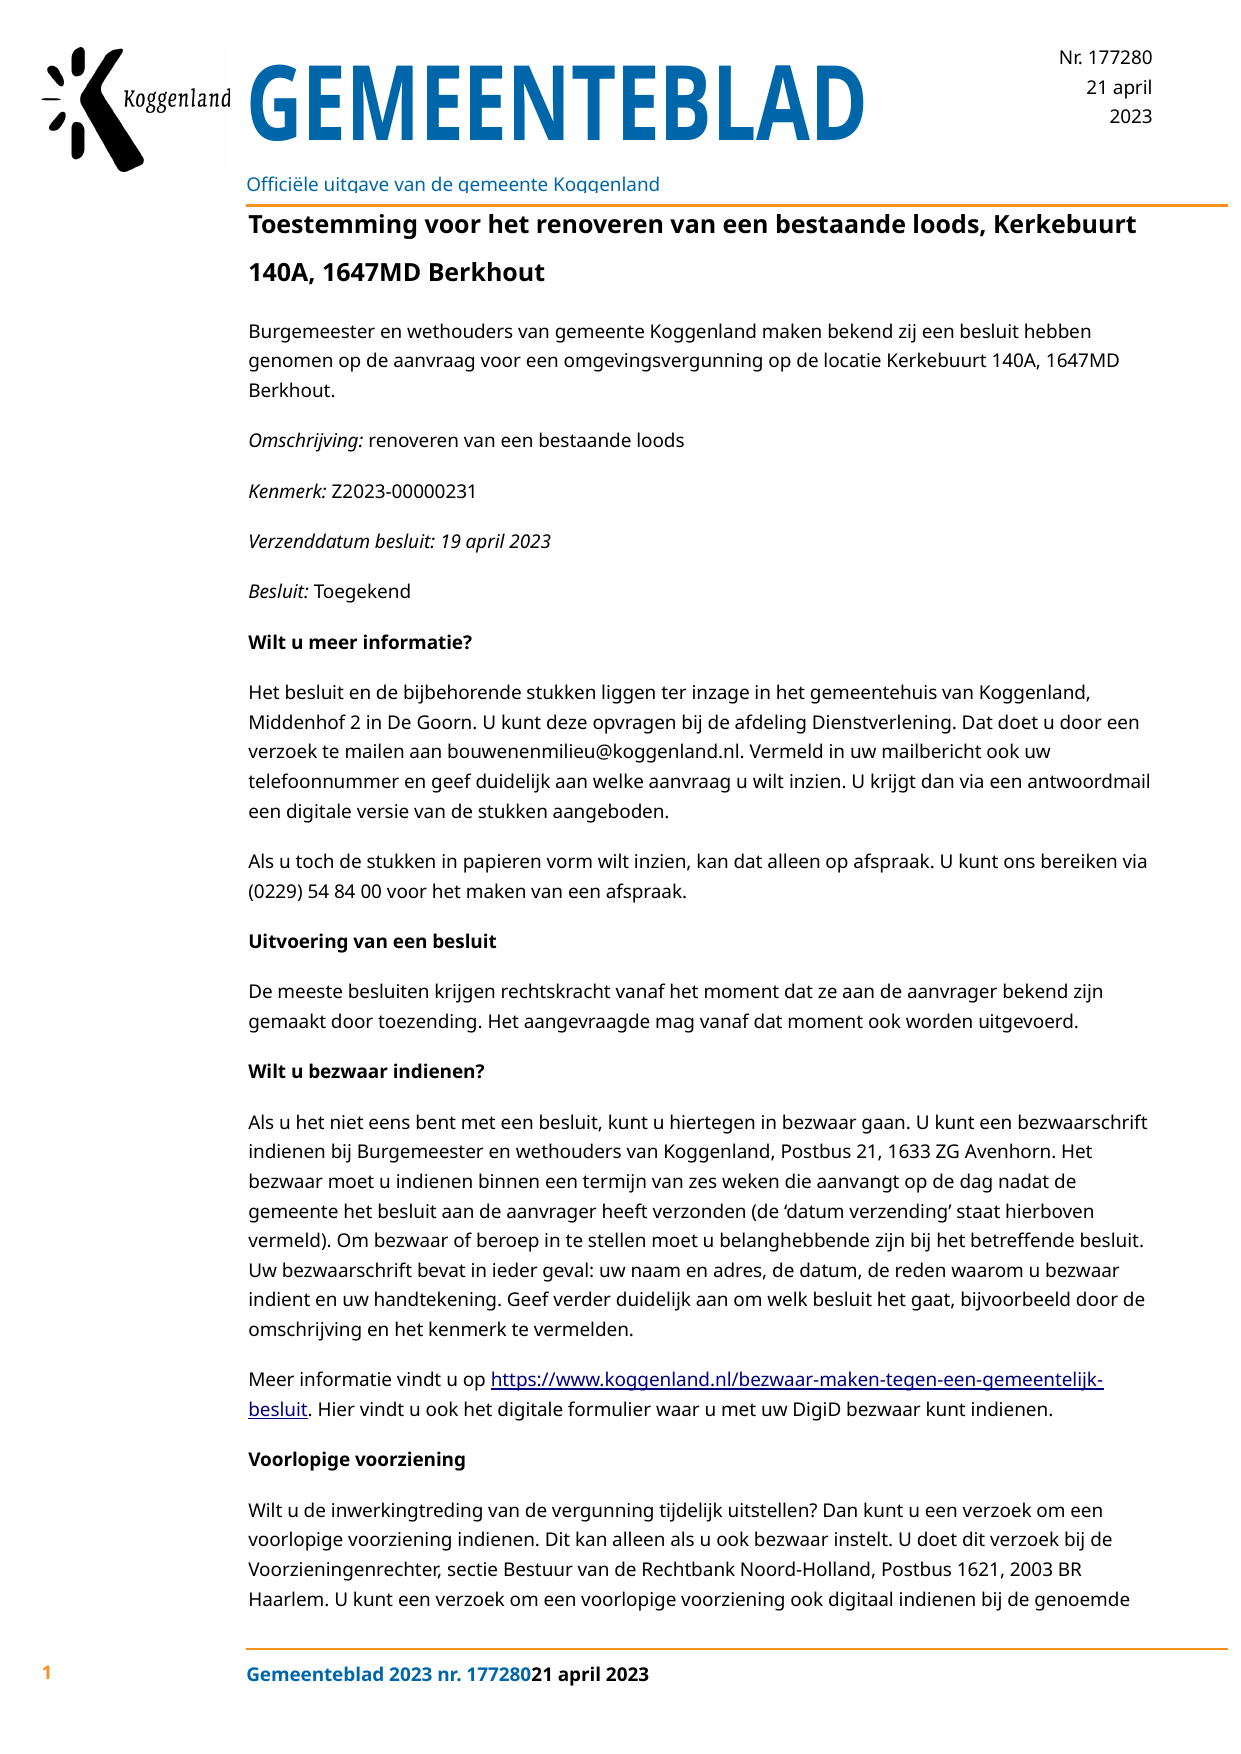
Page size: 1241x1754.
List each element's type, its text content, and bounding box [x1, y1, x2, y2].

text Omschrijving: renoveren van een bestaande loods [248, 427, 1152, 453]
text Het besluit en de bijbehorende stukken liggen ter inzage in het gemeentehuis van Koggenland, Middenhof 2 in De Goorn. U kunt deze opvragen bij de afdeling Dienstverlening. Dat doet u door een verzoek te mailen aan bouwenenmilieu@koggenland.nl. Vermeld in uw mailbericht ook uw telefoonnummer en geef duidelijk aan welke aanvraag u wilt inzien. U krijgt dan via een antwoordmail een digitale versie van de stukken aangeboden. [248, 679, 1152, 824]
text Wilt u bezwaar indienen? [248, 1059, 1152, 1084]
text Kenmerk: Z2023-00000231 [248, 478, 1152, 504]
text Meer informatie vindt u op https://www.koggenland.nl/bezwaar-maken-tegen-een-gemeentelijk-besluit. Hier vindt u ook het digitale formulier waar u met uw DigiD bezwaar kunt indienen. [248, 1367, 1152, 1422]
text Als u toch de stukken in papieren vorm wilt inzien, kan dat alleen op afspraak. U kunt ons bereiken via (0229) 54 84 00 voor het maken van een afspraak. [248, 848, 1152, 904]
picture [41, 47, 231, 172]
text Verzenddatum besluit: 19 april 2023 [248, 528, 1152, 554]
text Voorlopige voorziening [248, 1447, 1152, 1472]
text Wilt u meer informatie? [248, 629, 1152, 655]
text De meeste besluiten krijgen rechtskracht vanaf het moment dat ze aan de aanvrager bekend zijn gemaakt door toezending. Het aangevraagde mag vanaf dat moment ook worden uitgevoerd. [248, 979, 1152, 1034]
text Burgemeester en wethouders van gemeente Koggenland maken bekend zij een besluit hebben genomen op de aanvraag voor een omgevingsvergunning op de locatie Kerkebuurt 140A, 1647MD Berkhout. [248, 318, 1152, 403]
text Wilt u de inwerkingtreding van de vergunning tijdelijk uitstellen? Dan kunt u een verzoek om een voorlopige voorziening indienen. Dit kan alleen als u ook bezwaar instelt. U doet dit verzoek bij de Voorzieningenrechter, sectie Bestuur van de Rechtbank Noord-Holland, Postbus 1621, 2003 BR Haarlem. U kunt een verzoek om een voorlopige voorziening ook digitaal indienen bij de genoemde [248, 1497, 1152, 1612]
text Uitvoering van een besluit [248, 928, 1152, 954]
text Toestemming voor het renoveren van een bestaande loods, Kerkebuurt 140A, 1647MD Berkhout [248, 207, 1152, 288]
text Besluit: Toegekend [248, 579, 1152, 604]
text Als u het niet eens bent met een besluit, kunt u hiertegen in bezwaar gaan. U kunt een bezwaarschrift indienen bij Burgemeester en wethouders van Koggenland, Postbus 21, 1633 ZG Avenhorn. Het bezwaar moet u indienen binnen een termijn van zes weken die aanvangt op de dag nadat de gemeente het besluit aan de aanvrager heeft verzonden (de ‘datum verzending’ staat hierboven vermeld). Om bezwaar of beroep in te stellen moet u belanghebbende zijn bij het betreffende besluit. Uw bezwaarschrift bevat in ieder geval: uw naam en adres, de datum, de reden waarom u bezwaar indient en uw handtekening. Geef verder duidelijk aan om welk besluit het gaat, bijvoorbeeld door de omschrijving en het kenmerk te vermelden. [248, 1109, 1152, 1342]
